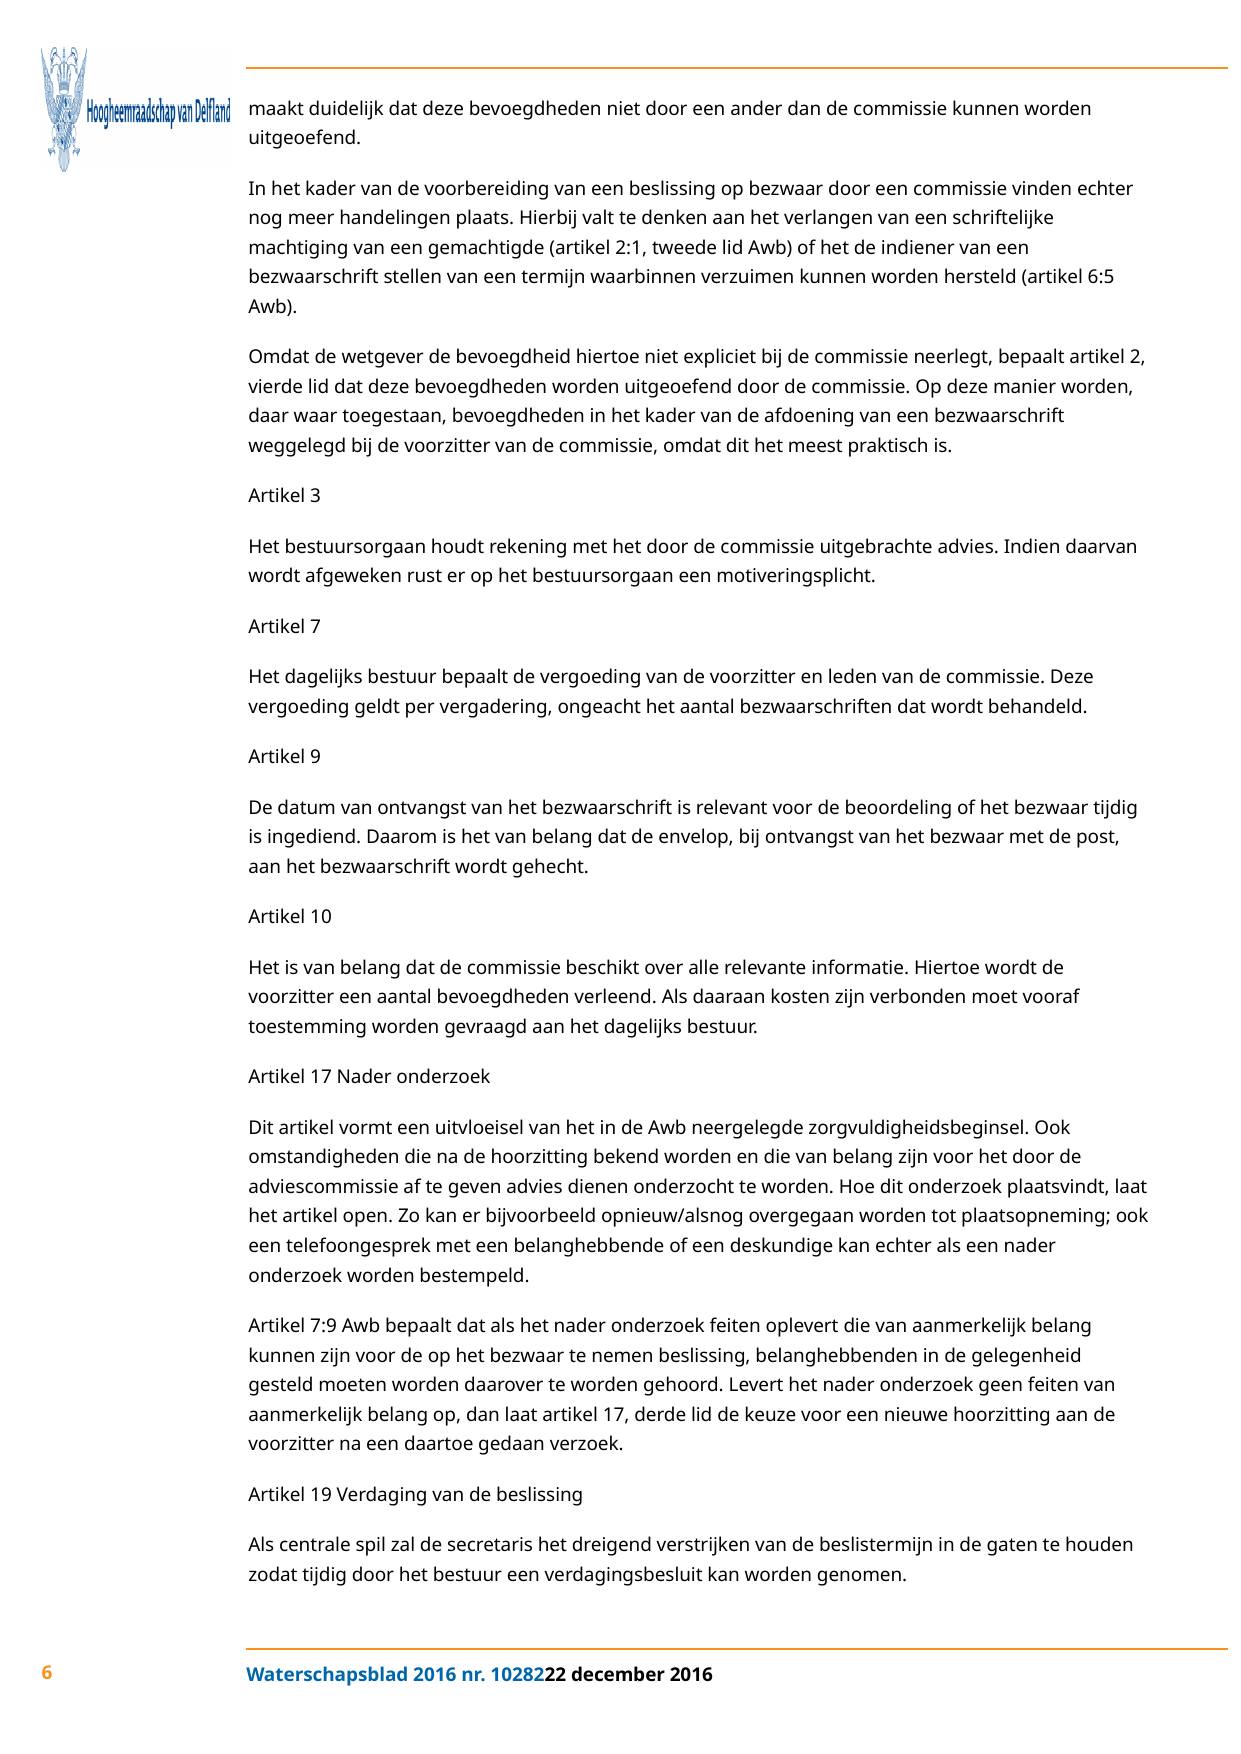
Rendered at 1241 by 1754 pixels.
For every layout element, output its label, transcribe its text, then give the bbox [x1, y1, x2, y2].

text Het is van belang dat de commissie beschikt over alle relevante informatie. Hiertoe wordt de voorzitter een aantal bevoegdheden verleend. Als daaraan kosten zijn verbonden moet vooraf toestemming worden gevraagd aan het dagelijks bestuur. [248, 954, 1152, 1039]
text Artikel 9 [248, 743, 1152, 769]
text Het bestuursorgaan houdt rekening met het door de commissie uitgebrachte advies. Indien daarvan wordt afgeweken rust er op het bestuursorgaan een motiveringsplicht. [248, 533, 1152, 588]
text Artikel 3 [248, 483, 1152, 508]
text Artikel 10 [248, 903, 1152, 929]
text Artikel 7 [248, 613, 1152, 639]
text Het dagelijks bestuur bepaalt de vergoeding van de voorzitter en leden van de commissie. Deze vergoeding geldt per vergadering, ongeacht het aantal bezwaarschriften dat wordt behandeld. [248, 663, 1152, 719]
text De datum van ontvangst van het bezwaarschrift is relevant voor de beoordeling of het bezwaar tijdig is ingediend. Daarom is het van belang dat de envelop, bij ontvangst van het bezwaar met de post, aan het bezwaarschrift wordt gehecht. [248, 794, 1152, 879]
text Artikel 17 Nader onderzoek [248, 1063, 1152, 1089]
picture [41, 47, 231, 172]
text maakt duidelijk dat deze bevoegdheden niet door een ander dan de commissie kunnen worden uitgeoefend. [248, 95, 1152, 150]
text Artikel 7:9 Awb bepaalt dat als het nader onderzoek feiten oplevert die van aanmerkelijk belang kunnen zijn voor de op het bezwaar te nemen beslissing, belanghebbenden in de gelegenheid gesteld moeten worden daarover te worden gehoord. Levert het nader onderzoek geen feiten van aanmerkelijk belang op, dan laat artikel 17, derde lid de keuze voor een nieuwe hoorzitting aan de voorzitter na een daartoe gedaan verzoek. [248, 1312, 1152, 1456]
text Dit artikel vormt een uitvloeisel van het in de Awb neergelegde zorgvuldigheidsbeginsel. Ook omstandigheden die na de hoorzitting bekend worden en die van belang zijn voor het door de adviescommissie af te geven advies dienen onderzocht te worden. Hoe dit onderzoek plaatsvindt, laat het artikel open. Zo kan er bijvoorbeeld opnieuw/alsnog overgegaan worden tot plaatsopneming; ook een telefoongesprek met een belanghebbende of een deskundige kan echter als een nader onderzoek worden bestempeld. [248, 1114, 1152, 1288]
text In het kader van de voorbereiding van een beslissing op bezwaar door een commissie vinden echter nog meer handelingen plaats. Hierbij valt te denken aan het verlangen van een schriftelijke machtiging van een gemachtigde (artikel 2:1, tweede lid Awb) of het de indiener van een bezwaarschrift stellen van een termijn waarbinnen verzuimen kunnen worden hersteld (artikel 6:5 Awb). [248, 175, 1152, 319]
text Als centrale spil zal de secretaris het dreigend verstrijken van de beslistermijn in de gaten te houden zodat tijdig door het bestuur een verdagingsbesluit kan worden genomen. [248, 1531, 1152, 1587]
text Artikel 19 Verdaging van de beslissing [248, 1481, 1152, 1507]
text Omdat de wetgever de bevoegdheid hiertoe niet expliciet bij de commissie neerlegt, bepaalt artikel 2, vierde lid dat deze bevoegdheden worden uitgeoefend door de commissie. Op deze manier worden, daar waar toegestaan, bevoegdheden in het kader van de afdoening van een bezwaarschrift weggelegd bij de voorzitter van de commissie, omdat dit het meest praktisch is. [248, 343, 1152, 458]
